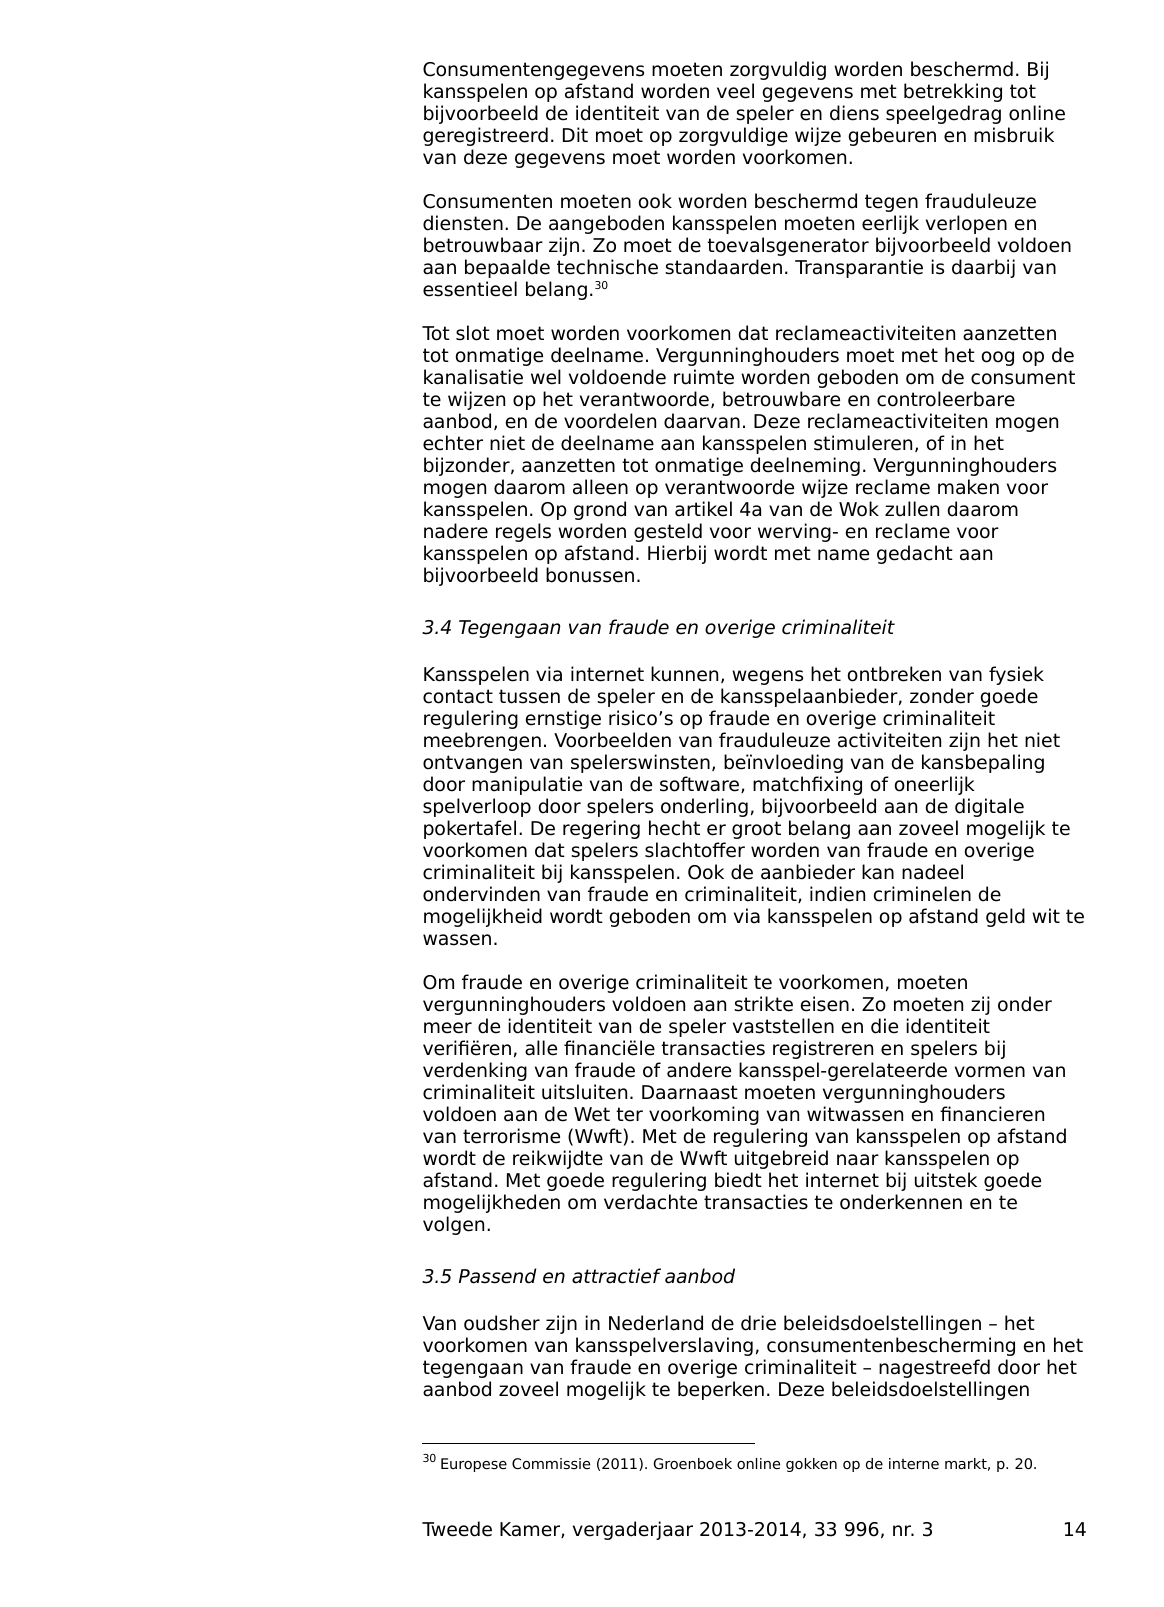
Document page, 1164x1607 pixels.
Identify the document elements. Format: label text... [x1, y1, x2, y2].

text Om fraude en overige criminaliteit te voorkomen, moeten vergunninghouders voldoen aan strikte eisen. Zo moeten zij onder meer de identiteit van de speler vaststellen en die identiteit verifiëren, alle financiële transacties registreren en spelers bij verdenking van fraude of andere kansspel-gerelateerde vormen van criminaliteit uitsluiten. Daarnaast moeten vergunninghouders voldoen aan de Wet ter voorkoming van witwassen en financieren van terrorisme (Wwft). Met de regulering van kansspelen op afstand wordt de reikwijdte van de Wwft uitgebreid naar kansspelen op afstand. Met goede regulering biedt het internet bij uitstek goede mogelijkheden om verdachte transacties te onderkennen en te volgen. [422, 972, 1087, 1236]
text Tot slot moet worden voorkomen dat reclameactiviteiten aanzetten tot onmatige deelname. Vergunninghouders moet met het oog op de kanalisatie wel voldoende ruimte worden geboden om de consument te wijzen op het verantwoorde, betrouwbare en controleerbare aanbod, en de voordelen daarvan. Deze reclameactiviteiten mogen echter niet de deelname aan kansspelen stimuleren, of in het bijzonder, aanzetten tot onmatige deelneming. Vergunninghouders mogen daarom alleen op verantwoorde wijze reclame maken voor kansspelen. Op grond van artikel 4a van de Wok zullen daarom nadere regels worden gesteld voor werving- en reclame voor kansspelen op afstand. Hierbij wordt met name gedacht aan bijvoorbeeld bonussen. [422, 323, 1087, 587]
text Kansspelen via internet kunnen, wegens het ontbreken van fysiek contact tussen de speler en de kansspelaanbieder, zonder goede regulering ernstige risico’s op fraude en overige criminaliteit meebrengen. Voorbeelden van frauduleuze activiteiten zijn het niet ontvangen van spelerswinsten, beïnvloeding van de kansbepaling door manipulatie van de software, matchfixing of oneerlijk spelverloop door spelers onderling, bijvoorbeeld aan de digitale pokertafel. De regering hecht er groot belang aan zoveel mogelijk te voorkomen dat spelers slachtoffer worden van fraude en overige criminaliteit bij kansspelen. Ook de aanbieder kan nadeel ondervinden van fraude en criminaliteit, indien criminelen de mogelijkheid wordt geboden om via kansspelen op afstand geld wit te wassen. [422, 664, 1087, 950]
text Consumenten moeten ook worden beschermd tegen frauduleuze diensten. De aangeboden kansspelen moeten eerlijk verlopen en betrouwbaar zijn. Zo moet de toevalsgenerator bijvoorbeeld voldoen aan bepaalde technische standaarden. Transparantie is daarbij van essentieel belang. [422, 191, 1087, 301]
text Europese Commissie (2011). Groenboek online gokken op de interne markt, p. 20. [422, 1452, 1087, 1474]
subtitle 3.5 Passend en attractief aanbod [422, 1266, 1087, 1288]
text Consumentengegevens moeten zorgvuldig worden beschermd. Bij kansspelen op afstand worden veel gegevens met betrekking tot bijvoorbeeld de identiteit van de speler en diens speelgedrag online geregistreerd. Dit moet op zorgvuldige wijze gebeuren en misbruik van deze gegevens moet worden voorkomen. [422, 59, 1087, 169]
subtitle 3.4 Tegengaan van fraude en overige criminaliteit [422, 617, 1087, 639]
text Van oudsher zijn in Nederland de drie beleidsdoelstellingen – het voorkomen van kansspelverslaving, consumentenbescherming en het tegengaan van fraude en overige criminaliteit – nagestreefd door het aanbod zoveel mogelijk te beperken. Deze beleidsdoelstellingen [422, 1313, 1087, 1401]
